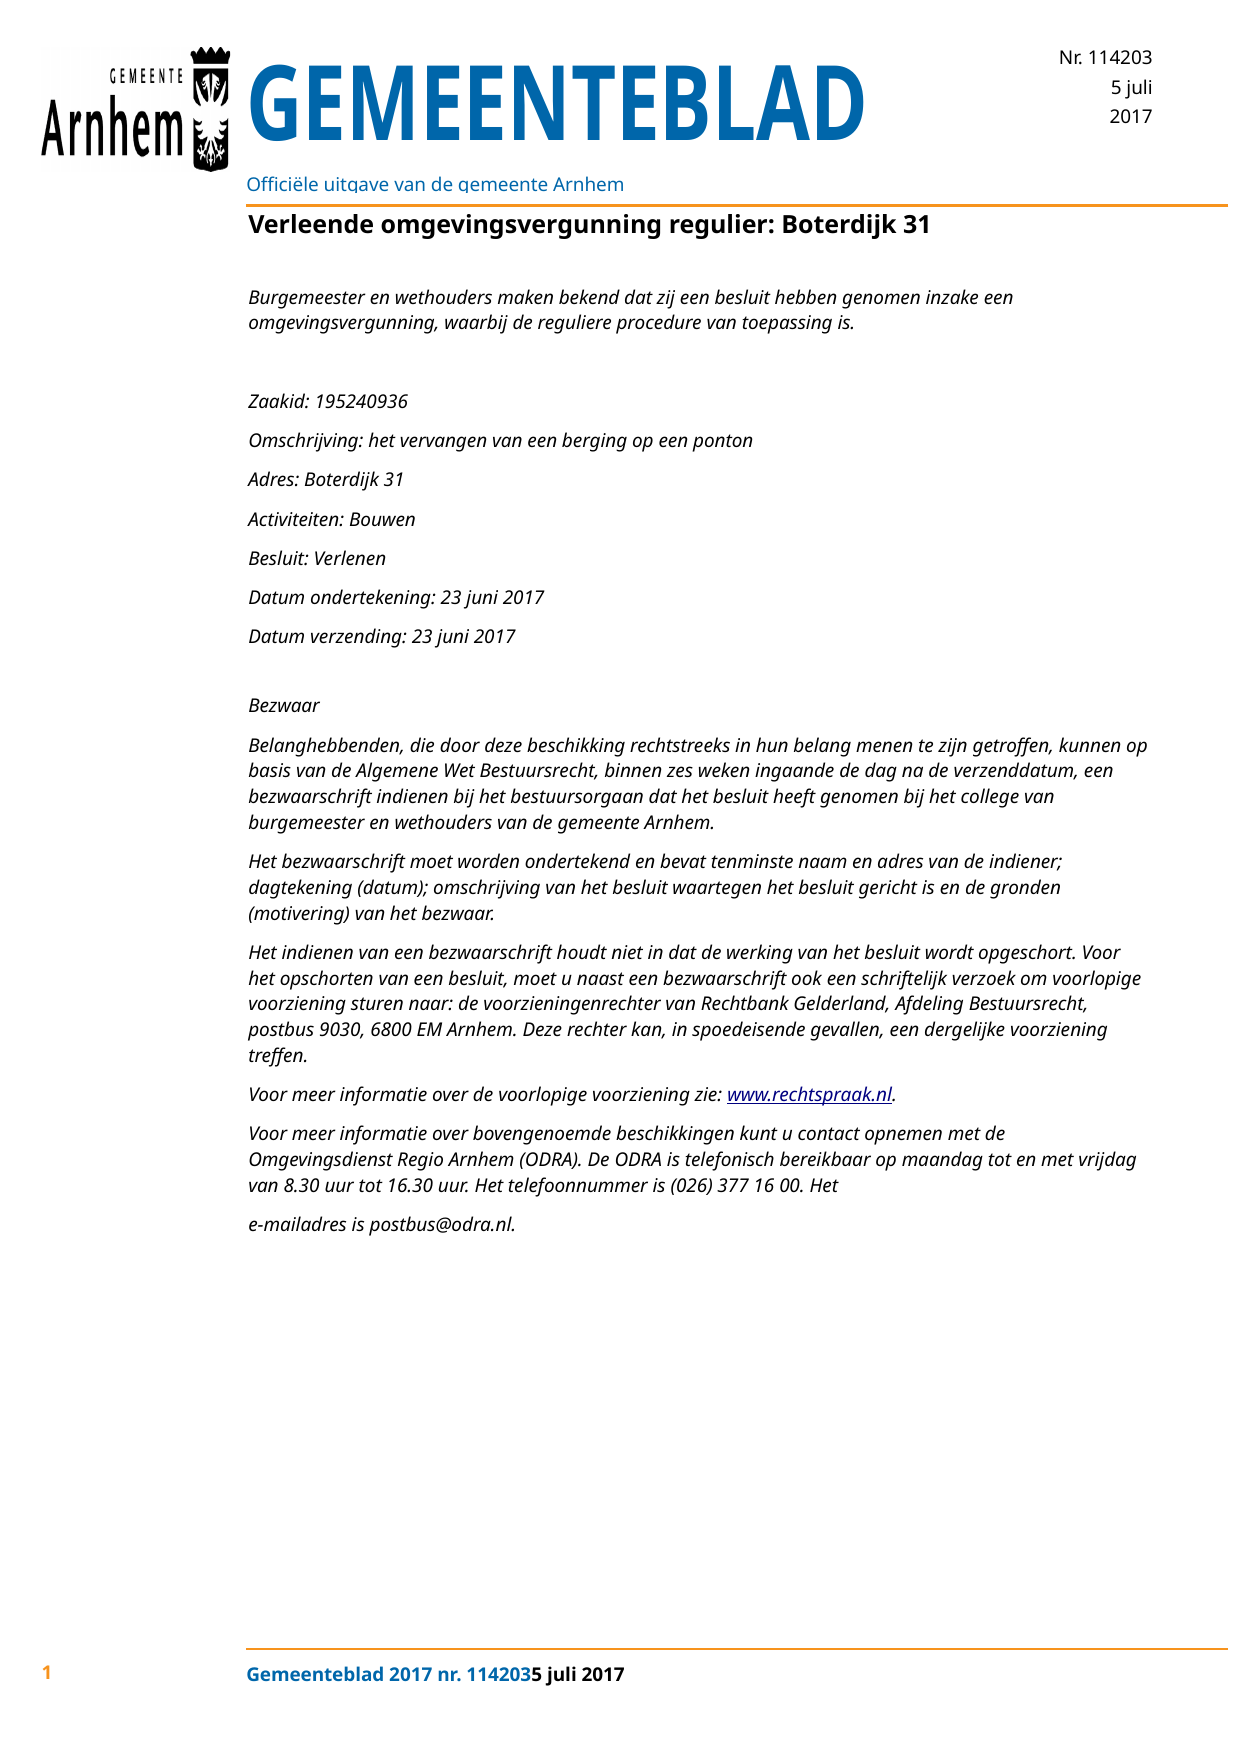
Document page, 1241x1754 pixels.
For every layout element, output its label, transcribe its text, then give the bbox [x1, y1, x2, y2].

text Belanghebbenden, die door deze beschikking rechtstreeks in hun belang menen te zijn getroffen, kunnen op basis van de Algemene Wet Bestuursrecht, binnen zes weken ingaande de dag na de verzenddatum, een bezwaarschrift indienen bij het bestuursorgaan dat het besluit heeft genomen bij het college van burgemeester en wethouders van de gemeente Arnhem. [248, 732, 1152, 835]
text Voor meer informatie over de voorlopige voorziening zie: www.rechtspraak.nl. [248, 1081, 1152, 1107]
text Omschrijving: het vervangen van een berging op een ponton [248, 427, 1152, 453]
text Het bezwaarschrift moet worden ondertekend en bevat tenminste naam en adres van de indiener; dagtekening (datum); omschrijving van het besluit waartegen het besluit gericht is en de gronden (motivering) van het bezwaar. [248, 848, 1152, 926]
text Het indienen van een bezwaarschrift houdt niet in dat de werking van het besluit wordt opgeschort. Voor het opschorten van een besluit, moet u naast een bezwaarschrift ook een schriftelijk verzoek om voorlopige voorziening sturen naar: de voorzieningenrechter van Rechtbank Gelderland, Afdeling Bestuursrecht, postbus 9030, 6800 EM Arnhem. Deze rechter kan, in spoedeisende gevallen, een dergelijke voorziening treffen. [248, 939, 1152, 1068]
text Bezwaar [248, 693, 1152, 718]
text e-mailadres is postbus@odra.nl. [248, 1211, 1152, 1237]
text Zaakid: 195240936 [248, 388, 1152, 414]
text Burgemeester en wethouders maken bekend dat zij een besluit hebben genomen inzake een omgevingsvergunning, waarbij de reguliere procedure van toepassing is. [248, 284, 1152, 335]
picture [41, 47, 231, 172]
text Voor meer informatie over bovengenoemde beschikkingen kunt u contact opnemen met de Omgevingsdienst Regio Arnhem (ODRA). De ODRA is telefonisch bereikbaar op maandag tot en met vrijdag van 8.30 uur tot 16.30 uur. Het telefoonnummer is (026) 377 16 00. Het [248, 1121, 1152, 1198]
text Adres: Boterdijk 31 [248, 467, 1152, 492]
text Verleende omgevingsvergunning regulier: Boterdijk 31 [248, 207, 1152, 241]
text Besluit: Verlenen [248, 545, 1152, 571]
text Activiteiten: Bouwen [248, 506, 1152, 532]
text Datum ondertekening: 23 juni 2017 [248, 584, 1152, 610]
text Datum verzending: 23 juni 2017 [248, 624, 1152, 649]
